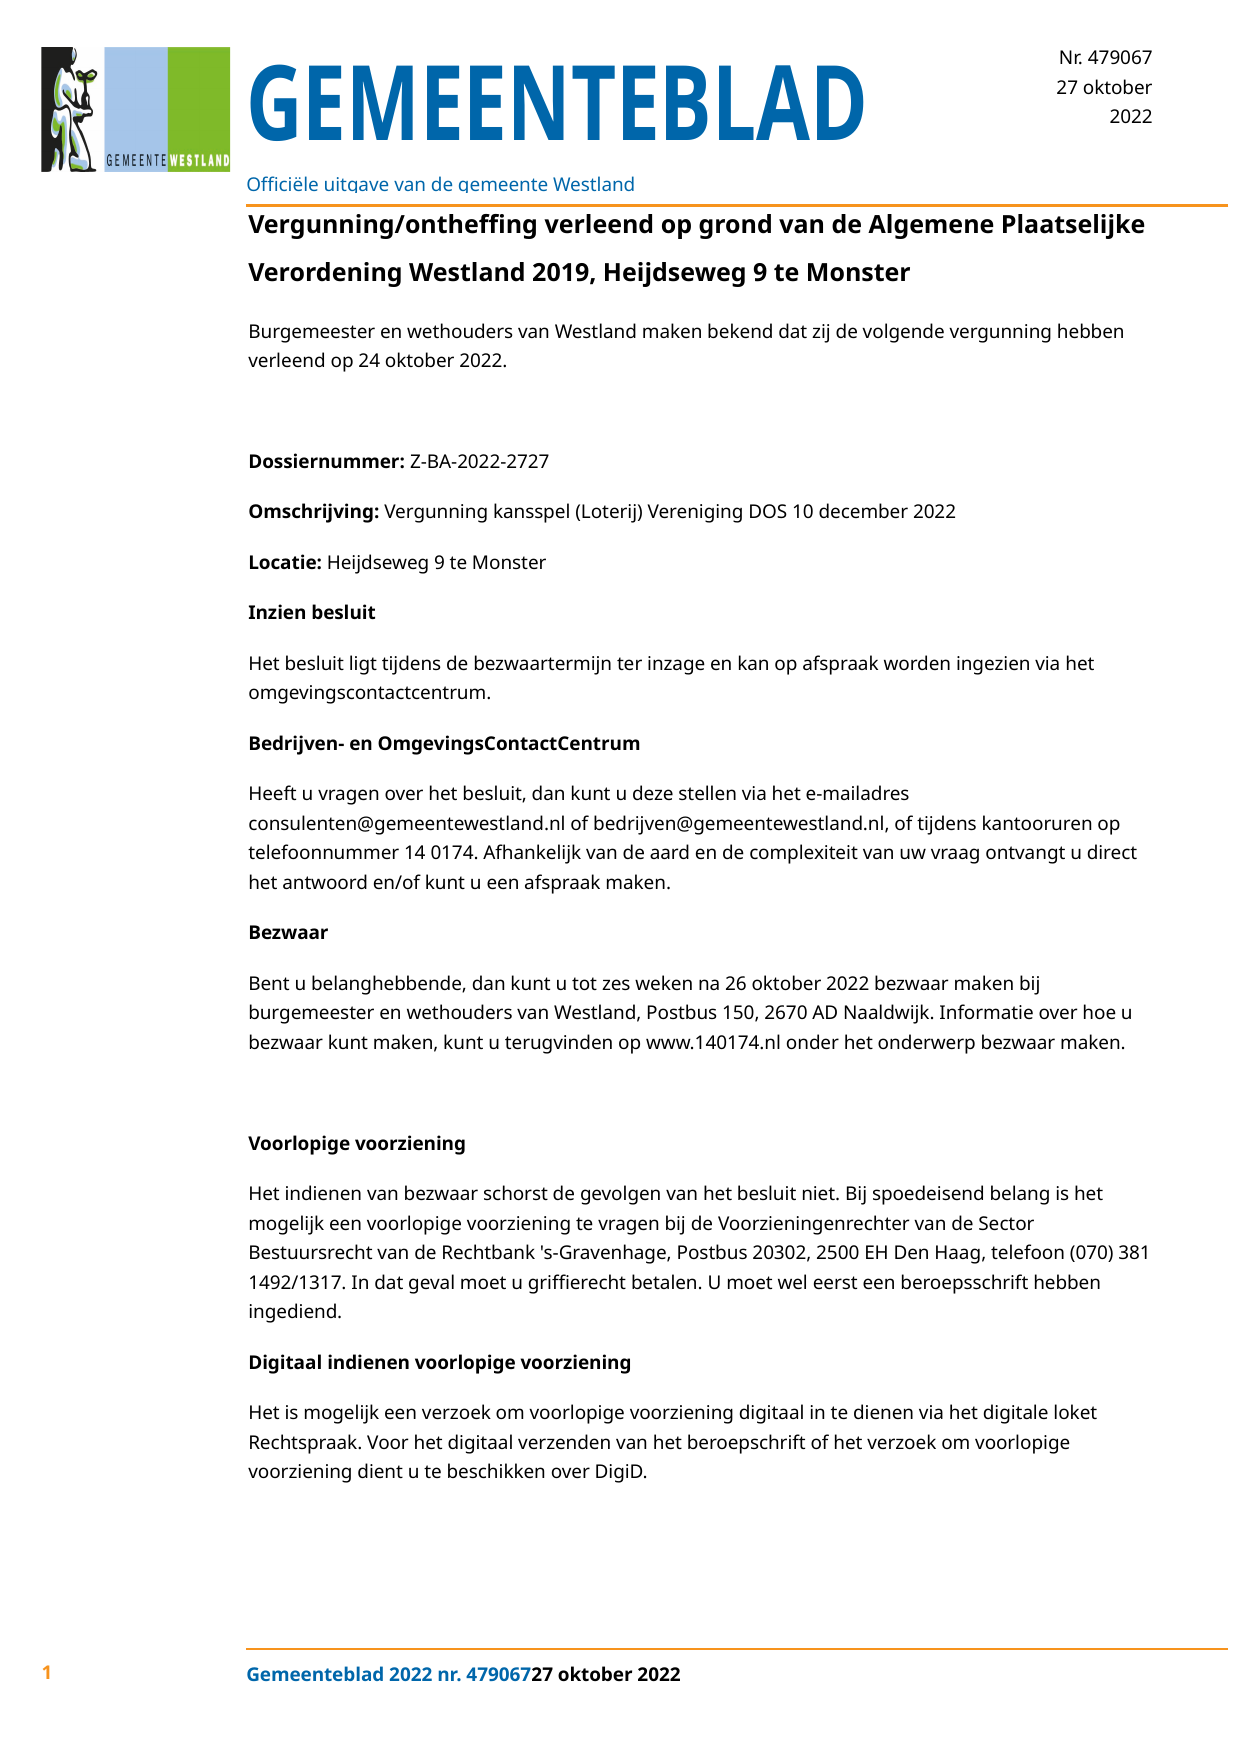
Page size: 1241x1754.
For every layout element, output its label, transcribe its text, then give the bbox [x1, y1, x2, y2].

text Dossiernummer: Z-BA-2022-2727 [248, 448, 1152, 474]
text Vergunning/ontheffing verleend op grond van de Algemene Plaatselijke Verordening Westland 2019, Heijdseweg 9 te Monster [248, 207, 1152, 288]
text Heeft u vragen over het besluit, dan kunt u deze stellen via het e-mailadres consulenten@gemeentewestland.nl of bedrijven@gemeentewestland.nl, of tijdens kantooruren op telefoonnummer 14 0174. Afhankelijk van de aard en de complexiteit van uw vraag ontvangt u direct het antwoord en/of kunt u een afspraak maken. [248, 780, 1152, 895]
text Het besluit ligt tijdens de bezwaartermijn ter inzage en kan op afspraak worden ingezien via het omgevingscontactcentrum. [248, 650, 1152, 705]
text Omschrijving: Vergunning kansspel (Loterij) Vereniging DOS 10 december 2022 [248, 499, 1152, 524]
text Voorlopige voorziening [248, 1130, 1152, 1156]
text Bezwaar [248, 919, 1152, 945]
text Locatie: Heijdseweg 9 te Monster [248, 549, 1152, 575]
picture [41, 47, 231, 172]
text Het is mogelijk een verzoek om voorlopige voorziening digitaal in te dienen via het digitale loket Rechtspraak. Voor het digitaal verzenden van het beroepschrift of het verzoek om voorlopige voorziening dient u te beschikken over DigiD. [248, 1399, 1152, 1484]
text Het indienen van bezwaar schorst de gevolgen van het besluit niet. Bij spoedeisend belang is het mogelijk een voorlopige voorziening te vragen bij de Voorzieningenrechter van de Sector Bestuursrecht van de Rechtbank 's-Gravenhage, Postbus 20302, 2500 EH Den Haag, telefoon (070) 381 1492/1317. In dat geval moet u griffierecht betalen. U moet wel eerst een beroepsschrift hebben ingediend. [248, 1180, 1152, 1324]
text Burgemeester en wethouders van Westland maken bekend dat zij de volgende vergunning hebben verleend op 24 oktober 2022. [248, 318, 1152, 373]
text Digitaal indienen voorlopige voorziening [248, 1349, 1152, 1375]
text Inzien besluit [248, 599, 1152, 625]
text Bedrijven- en OmgevingsContactCentrum [248, 730, 1152, 756]
text Bent u belanghebbende, dan kunt u tot zes weken na 26 oktober 2022 bezwaar maken bij burgemeester en wethouders van Westland, Postbus 150, 2670 AD Naaldwijk. Informatie over hoe u bezwaar kunt maken, kunt u terugvinden op www.140174.nl onder het onderwerp bezwaar maken. [248, 970, 1152, 1055]
